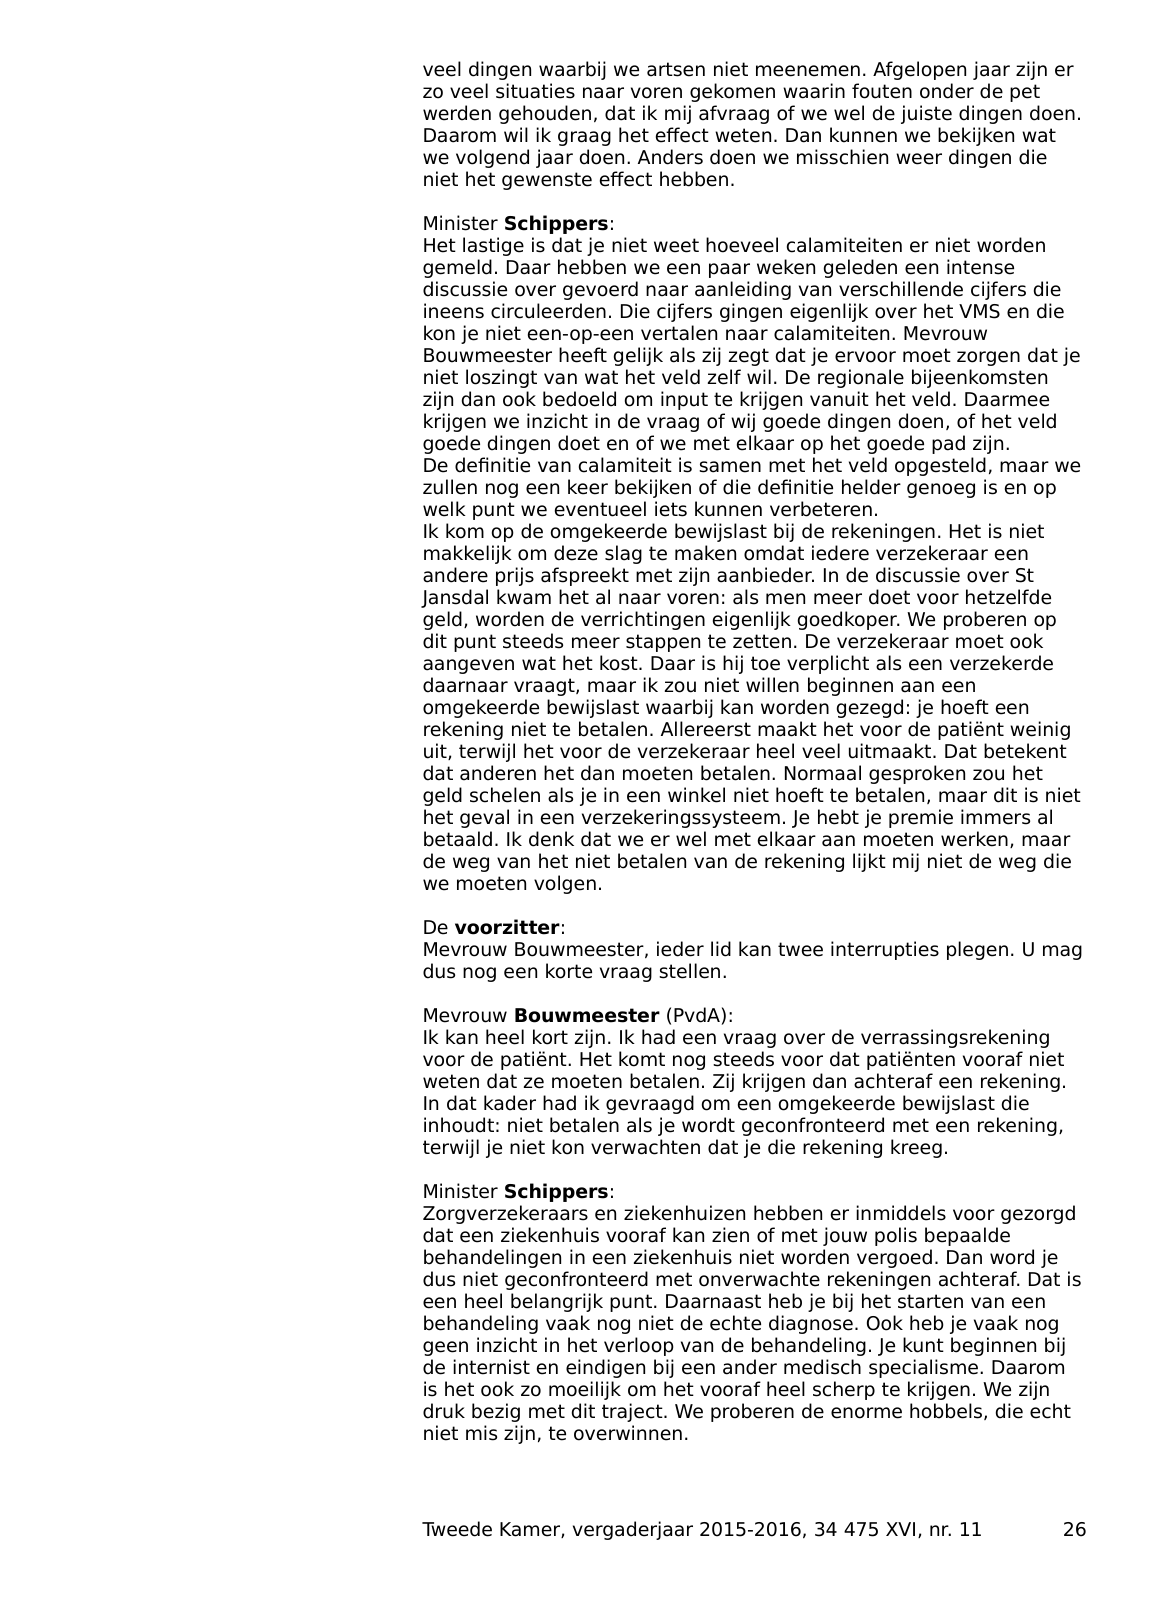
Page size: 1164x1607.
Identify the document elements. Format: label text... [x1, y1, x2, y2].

text veel dingen waarbij we artsen niet meenemen. Afgelopen jaar zijn er zo veel situaties naar voren gekomen waarin fouten onder de pet werden gehouden, dat ik mij afvraag of we wel de juiste dingen doen. Daarom wil ik graag het effect weten. Dan kunnen we bekijken wat we volgend jaar doen. Anders doen we misschien weer dingen die niet het gewenste effect hebben. [422, 59, 1087, 191]
text De voorzitter: [422, 917, 1087, 939]
text Mevrouw Bouwmeester, ieder lid kan twee interrupties plegen. U mag dus nog een korte vraag stellen. [422, 939, 1087, 983]
text Ik kom op de omgekeerde bewijslast bij de rekeningen. Het is niet makkelijk om deze slag te maken omdat iedere verzekeraar een andere prijs afspreekt met zijn aanbieder. In de discussie over St Jansdal kwam het al naar voren: als men meer doet voor hetzelfde geld, worden de verrichtingen eigenlijk goedkoper. We proberen op dit punt steeds meer stappen te zetten. De verzekeraar moet ook aangeven wat het kost. Daar is hij toe verplicht als een verzekerde daarnaar vraagt, maar ik zou niet willen beginnen aan een omgekeerde bewijslast waarbij kan worden gezegd: je hoeft een rekening niet te betalen. Allereerst maakt het voor de patiënt weinig uit, terwijl het voor de verzekeraar heel veel uitmaakt. Dat betekent dat anderen het dan moeten betalen. Normaal gesproken zou het geld schelen als je in een winkel niet hoeft te betalen, maar dit is niet het geval in een verzekeringssysteem. Je hebt je premie immers al betaald. Ik denk dat we er wel met elkaar aan moeten werken, maar de weg van het niet betalen van de rekening lijkt mij niet de weg die we moeten volgen. [422, 521, 1087, 894]
text Zorgverzekeraars en ziekenhuizen hebben er inmiddels voor gezorgd dat een ziekenhuis vooraf kan zien of met jouw polis bepaalde behandelingen in een ziekenhuis niet worden vergoed. Dan word je dus niet geconfronteerd met onverwachte rekeningen achteraf. Dat is een heel belangrijk punt. Daarnaast heb je bij het starten van een behandeling vaak nog niet de echte diagnose. Ook heb je vaak nog geen inzicht in het verloop van de behandeling. Je kunt beginnen bij de internist en eindigen bij een ander medisch specialisme. Daarom is het ook zo moeilijk om het vooraf heel scherp te krijgen. We zijn druk bezig met dit traject. We proberen de enorme hobbels, die echt niet mis zijn, te overwinnen. [422, 1203, 1087, 1444]
text De definitie van calamiteit is samen met het veld opgesteld, maar we zullen nog een keer bekijken of die definitie helder genoeg is en op welk punt we eventueel iets kunnen verbeteren. [422, 455, 1087, 521]
text Minister Schippers: [422, 213, 1087, 235]
text Ik kan heel kort zijn. Ik had een vraag over de verrassingsrekening voor de patiënt. Het komt nog steeds voor dat patiënten vooraf niet weten dat ze moeten betalen. Zij krijgen dan achteraf een rekening. In dat kader had ik gevraagd om een omgekeerde bewijslast die inhoudt: niet betalen als je wordt geconfronteerd met een rekening, terwijl je niet kon verwachten dat je die rekening kreeg. [422, 1027, 1087, 1159]
text Mevrouw Bouwmeester (PvdA): [422, 1005, 1087, 1027]
text Het lastige is dat je niet weet hoeveel calamiteiten er niet worden gemeld. Daar hebben we een paar weken geleden een intense discussie over gevoerd naar aanleiding van verschillende cijfers die ineens circuleerden. Die cijfers gingen eigenlijk over het VMS en die kon je niet een-op-een vertalen naar calamiteiten. Mevrouw Bouwmeester heeft gelijk als zij zegt dat je ervoor moet zorgen dat je niet loszingt van wat het veld zelf wil. De regionale bijeenkomsten zijn dan ook bedoeld om input te krijgen vanuit het veld. Daarmee krijgen we inzicht in de vraag of wij goede dingen doen, of het veld goede dingen doet en of we met elkaar op het goede pad zijn. [422, 235, 1087, 455]
text Minister Schippers: [422, 1181, 1087, 1203]
